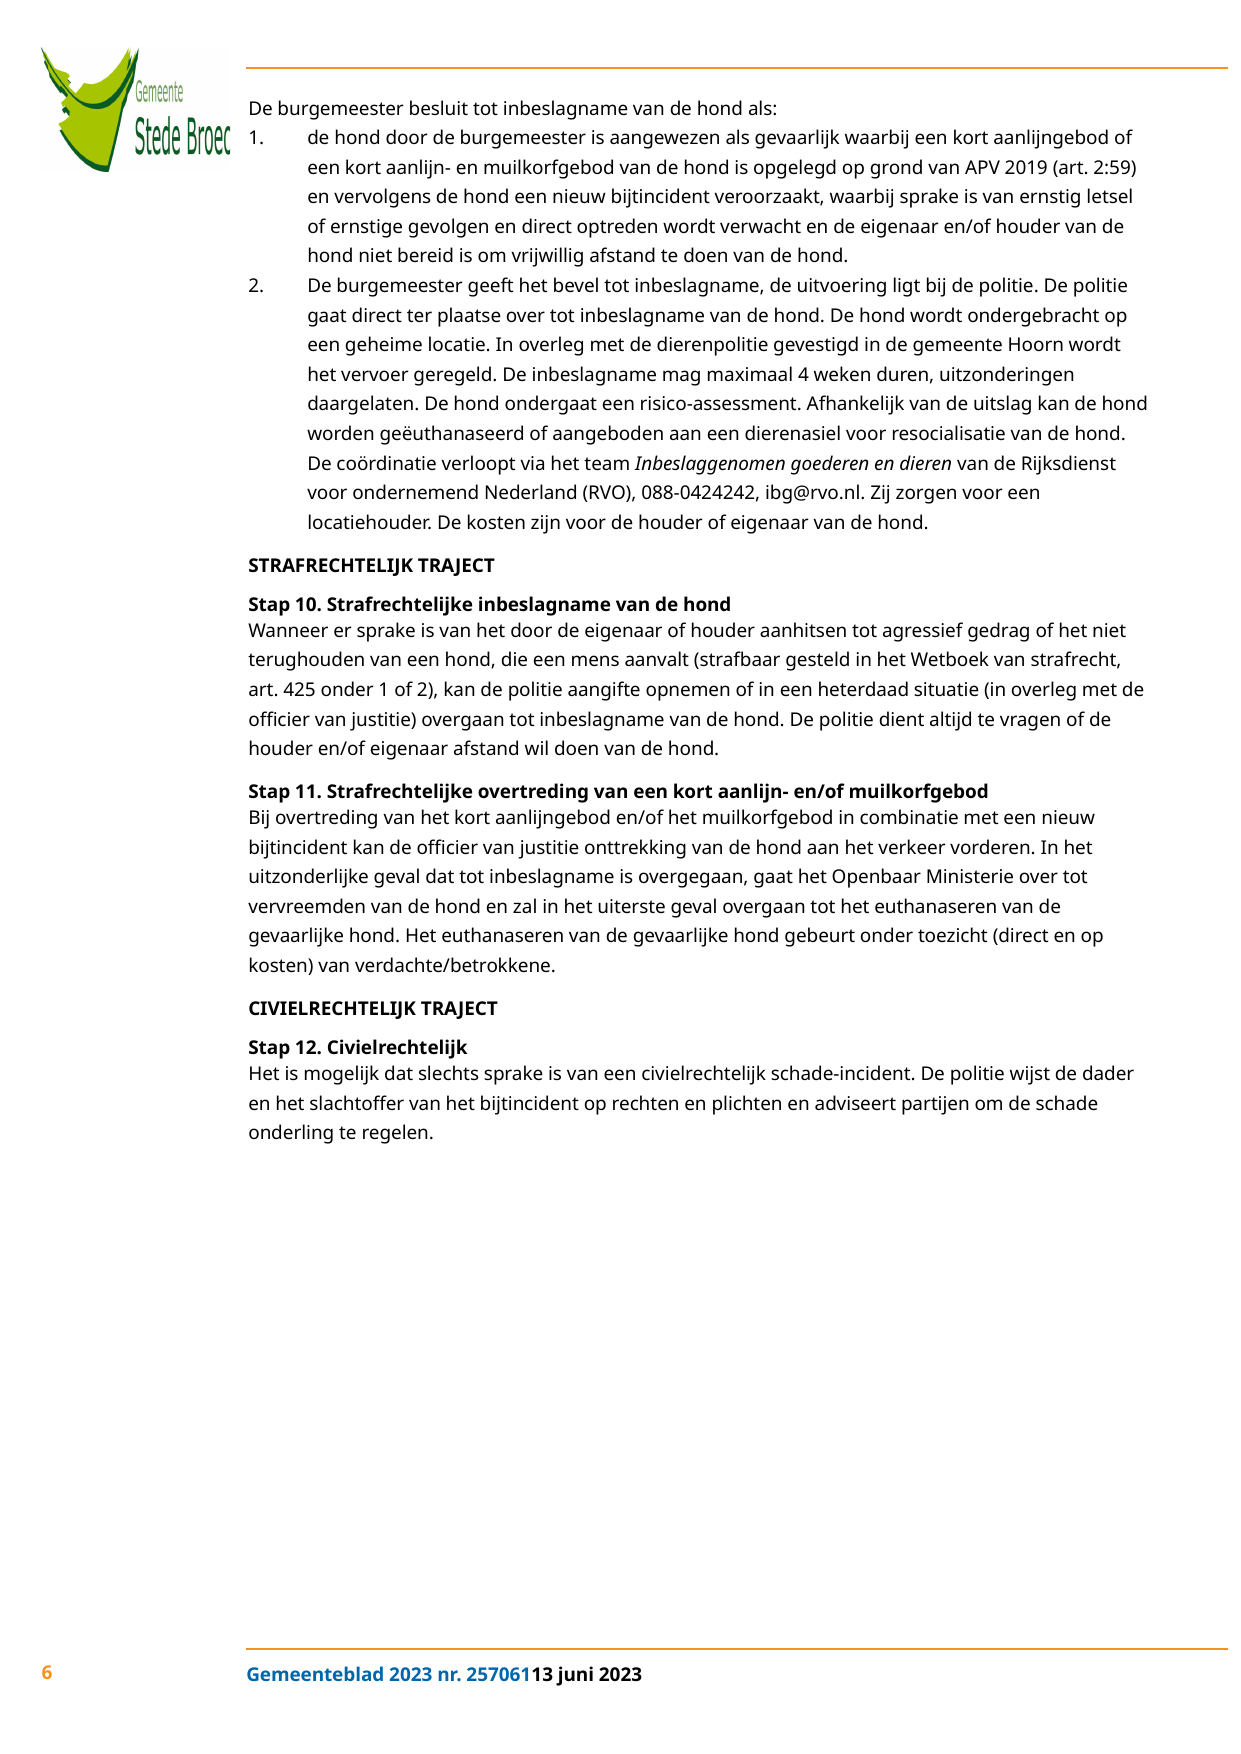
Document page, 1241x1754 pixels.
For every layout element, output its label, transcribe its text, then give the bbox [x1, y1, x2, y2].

text Stap 12. Civielrechtelijk [248, 1034, 1152, 1060]
text Stap 11. Strafrechtelijke overtreding van een kort aanlijn- en/of muilkorfgebod [248, 778, 1152, 804]
text Wanneer er sprake is van het door de eigenaar of houder aanhitsen tot agressief gedrag of het niet terughouden van een hond, die een mens aanvalt (strafbaar gesteld in het Wetboek van strafrecht, art. 425 onder 1 of 2), kan de politie aangifte opnemen of in een heterdaad situatie (in overleg met de officier van justitie) overgaan tot inbeslagname van de hond. De politie dient altijd te vragen of de houder en/of eigenaar afstand wil doen van de hond. [248, 617, 1152, 761]
text CIVIELRECHTELIJK TRAJECT [248, 995, 1152, 1021]
text Stap 10. Strafrechtelijke inbeslagname van de hond [248, 591, 1152, 617]
text Bij overtreding van het kort aanlijngebod en/of het muilkorfgebod in combinatie met een nieuw bijtincident kan de officier van justitie onttrekking van de hond aan het verkeer vorderen. In het uitzonderlijke geval dat tot inbeslagname is overgegaan, gaat het Openbaar Ministerie over tot vervreemden van de hond en zal in het uiterste geval overgaan tot het euthanaseren van de gevaarlijke hond. Het euthanaseren van de gevaarlijke hond gebeurt onder toezicht (direct en op kosten) van verdachte/betrokkene. [248, 804, 1152, 978]
text Het is mogelijk dat slechts sprake is van een civielrechtelijk schade-incident. De politie wijst de dader en het slachtoffer van het bijtincident op rechten en plichten en adviseert partijen om de schade onderling te regelen. [248, 1060, 1152, 1145]
text STRAFRECHTELIJK TRAJECT [248, 552, 1152, 578]
picture [41, 47, 231, 172]
list De burgemeester geeft het bevel tot inbeslagname, de uitvoering ligt bij de politie. De politie gaat direct ter plaatse over tot inbeslagname van de hond. De hond wordt ondergebracht op een geheime locatie. In overleg met de dierenpolitie gevestigd in de gemeente Hoorn wordt het vervoer geregeld. De inbeslagname mag maximaal 4 weken duren, uitzonderingen daargelaten. De hond ondergaat een risico-assessment. Afhankelijk van de uitslag kan de hond worden geëuthanaseerd of aangeboden aan een dierenasiel voor resocialisatie van de hond. De coördinatie verloopt via het team Inbeslaggenomen goederen en dieren van de Rijksdienst voor ondernemend Nederland (RVO), 088-0424242, ibg@rvo.nl. Zij zorgen voor een locatiehouder. De kosten zijn voor de houder of eigenaar van de hond. [248, 272, 1152, 535]
text De burgemeester besluit tot inbeslagname van de hond als: [248, 95, 1152, 121]
list de hond door de burgemeester is aangewezen als gevaarlijk waarbij een kort aanlijngebod of een kort aanlijn- en muilkorfgebod van de hond is opgelegd op grond van APV 2019 (art. 2:59) en vervolgens de hond een nieuw bijtincident veroorzaakt, waarbij sprake is van ernstig letsel of ernstige gevolgen en direct optreden wordt verwacht en de eigenaar en/of houder van de hond niet bereid is om vrijwillig afstand te doen van de hond. [248, 124, 1152, 268]
